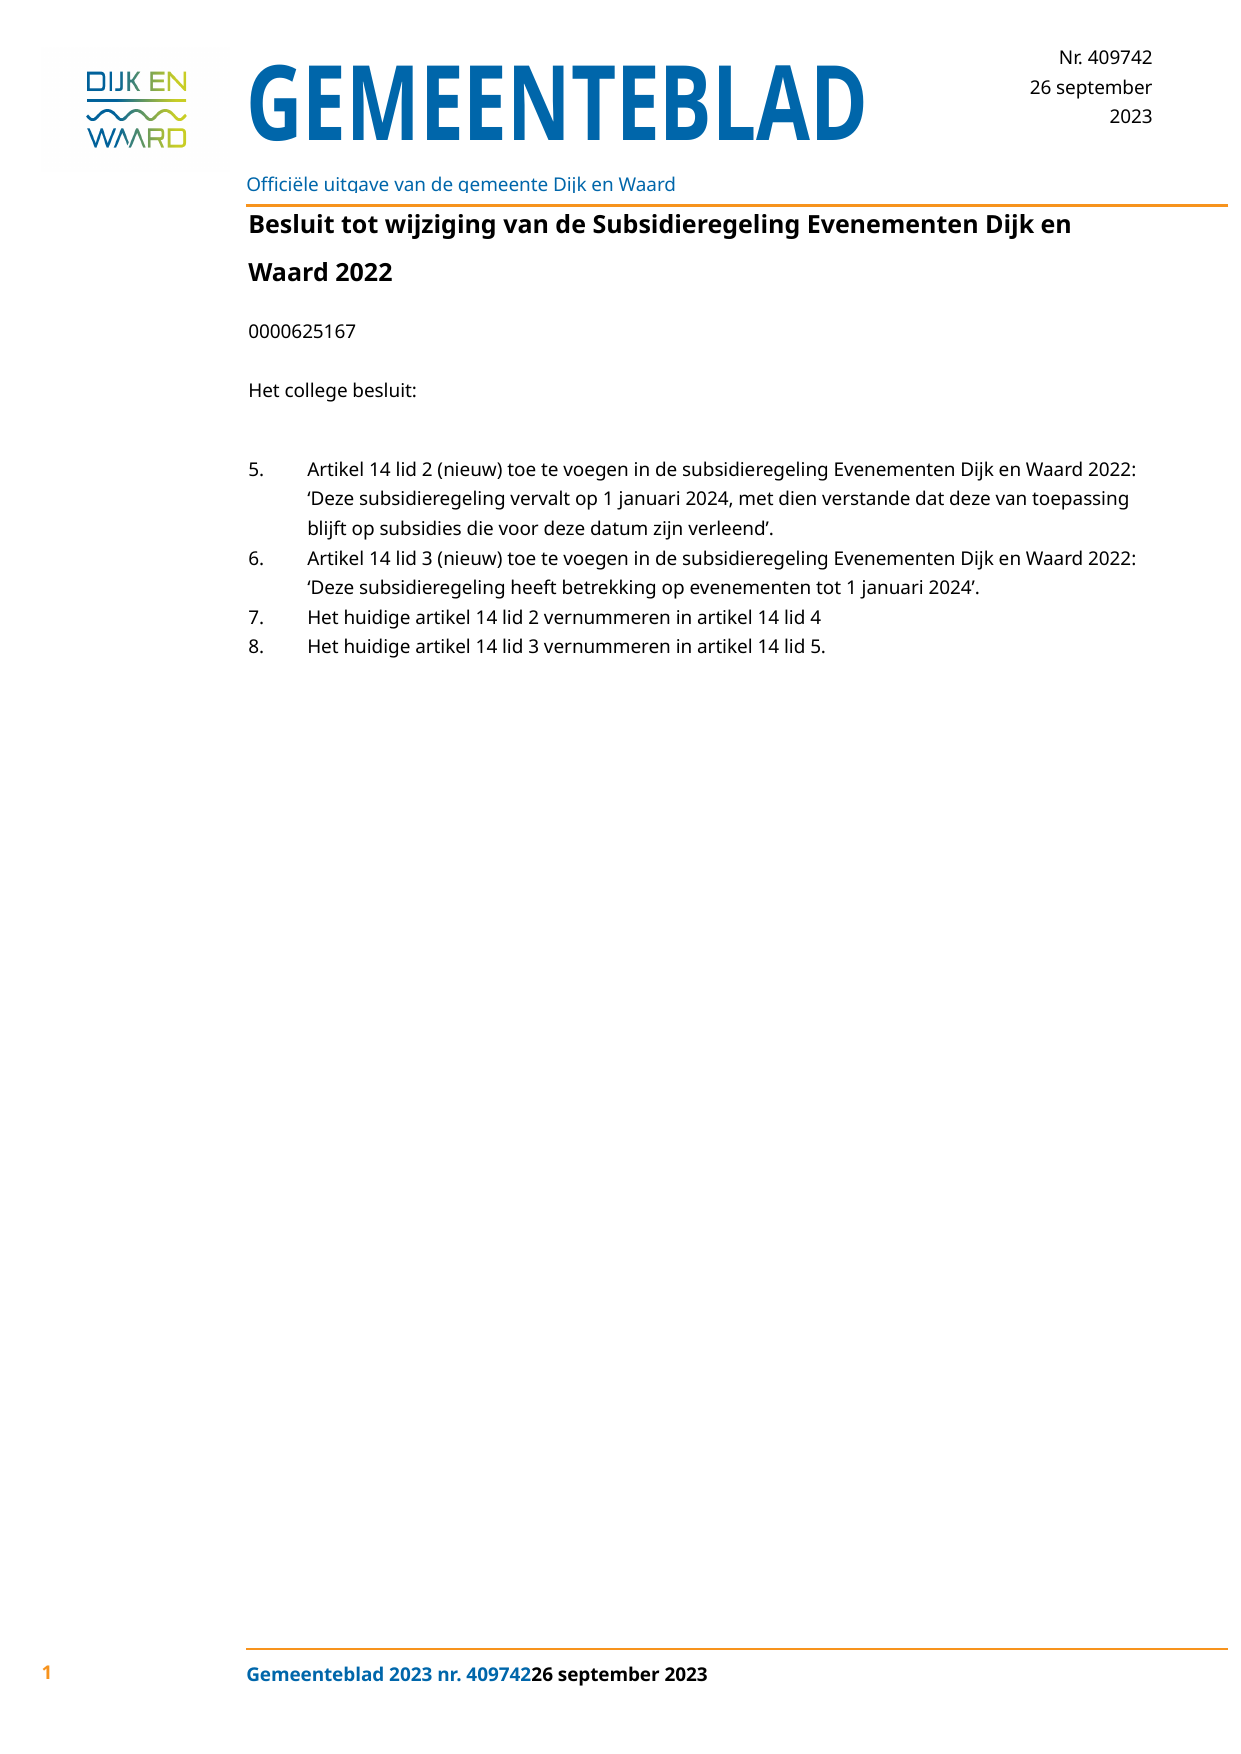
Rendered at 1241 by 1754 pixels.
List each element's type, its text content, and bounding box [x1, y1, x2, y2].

picture [41, 47, 231, 172]
list Artikel 14 lid 3 (nieuw) toe te voegen in de subsidieregeling Evenementen Dijk en Waard 2022: ‘Deze subsidieregeling heeft betrekking op evenementen tot 1 januari 2024’. [248, 545, 1152, 600]
text 0000625167 [248, 318, 1152, 344]
list Het huidige artikel 14 lid 3 vernummeren in artikel 14 lid 5. [248, 633, 1152, 659]
list Het huidige artikel 14 lid 2 vernummeren in artikel 14 lid 4 [248, 604, 1152, 629]
text Het college besluit: [248, 377, 1152, 403]
text Besluit tot wijziging van de Subsidieregeling Evenementen Dijk en Waard 2022 [248, 207, 1152, 288]
list Artikel 14 lid 2 (nieuw) toe te voegen in de subsidieregeling Evenementen Dijk en Waard 2022: ‘Deze subsidieregeling vervalt op 1 januari 2024, met dien verstande dat deze van toepassing blijft op subsidies die voor deze datum zijn verleend’. [248, 456, 1152, 541]
